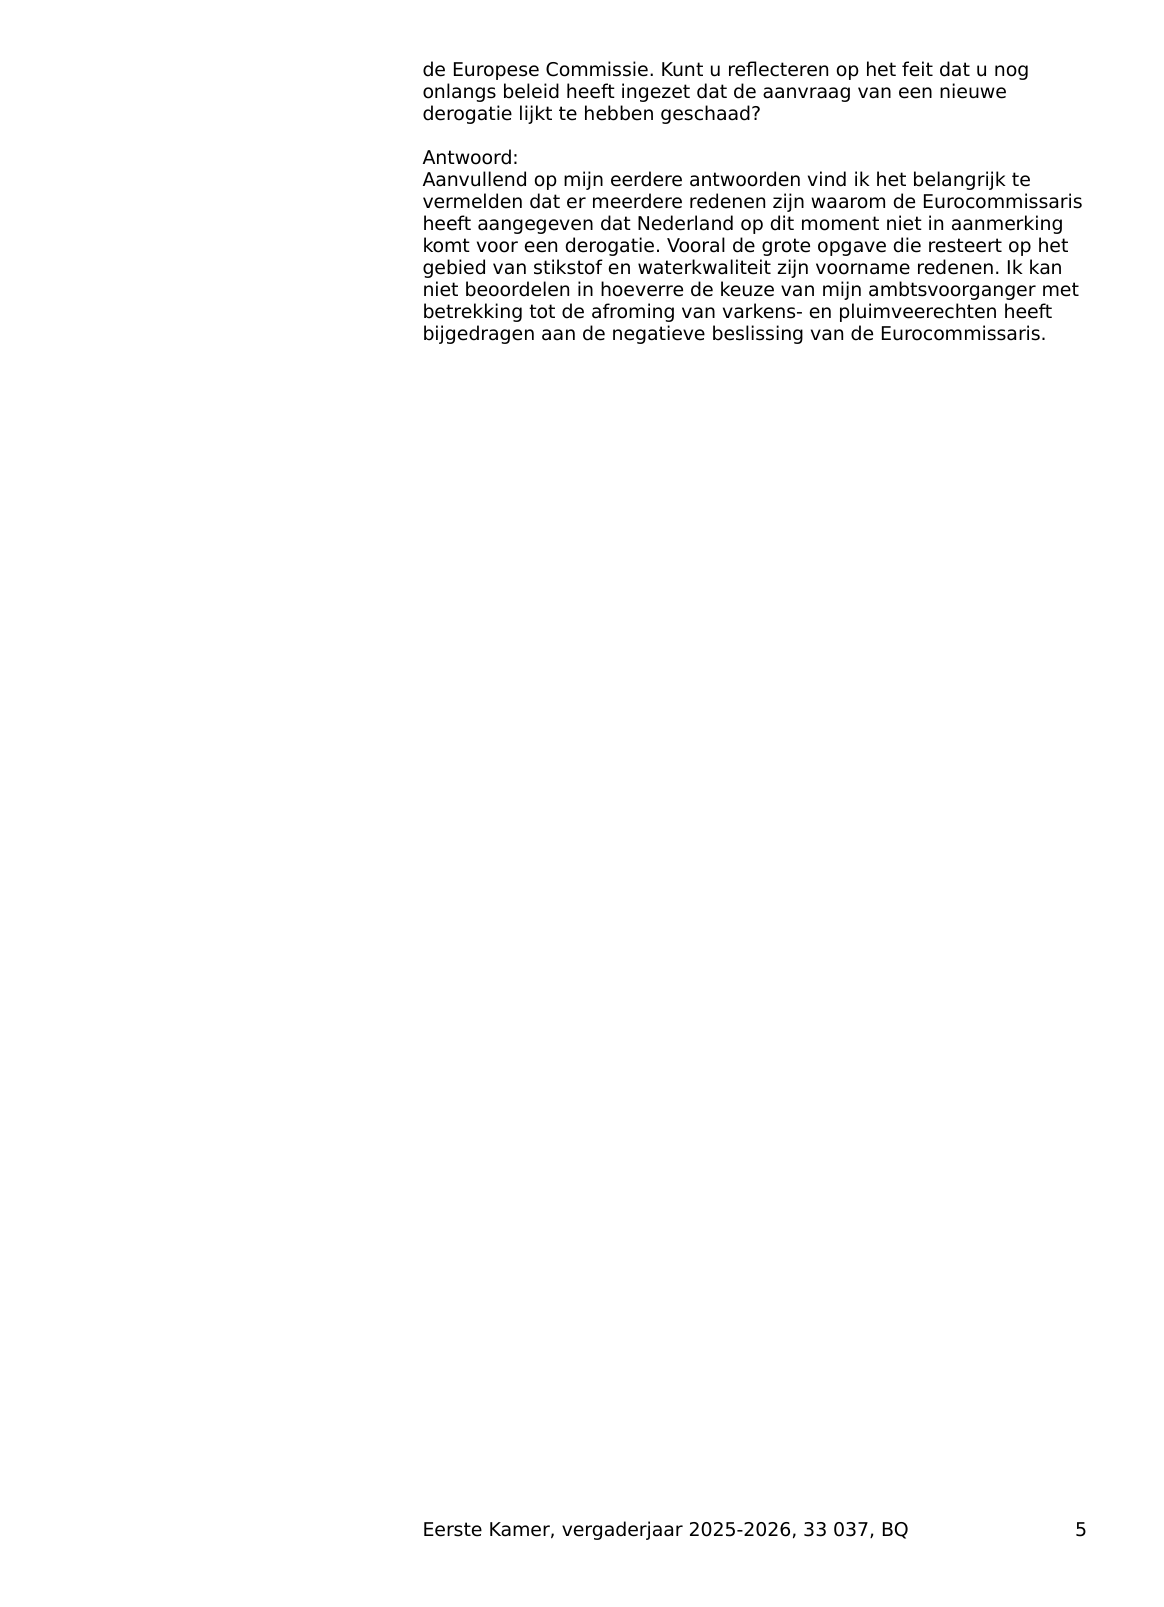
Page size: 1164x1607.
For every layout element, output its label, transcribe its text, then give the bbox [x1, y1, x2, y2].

text de Europese Commissie. Kunt u reflecteren op het feit dat u nog onlangs beleid heeft ingezet dat de aanvraag van een nieuwe derogatie lijkt te hebben geschaad? [422, 59, 1087, 125]
text Aanvullend op mijn eerdere antwoorden vind ik het belangrijk te vermelden dat er meerdere redenen zijn waarom de Eurocommissaris heeft aangegeven dat Nederland op dit moment niet in aanmerking komt voor een derogatie. Vooral de grote opgave die resteert op het gebied van stikstof en waterkwaliteit zijn voorname redenen. Ik kan niet beoordelen in hoeverre de keuze van mijn ambtsvoorganger met betrekking tot de afroming van varkens- en pluimveerechten heeft bijgedragen aan de negatieve beslissing van de Eurocommissaris. [422, 169, 1087, 345]
text Antwoord: [422, 147, 1087, 169]
